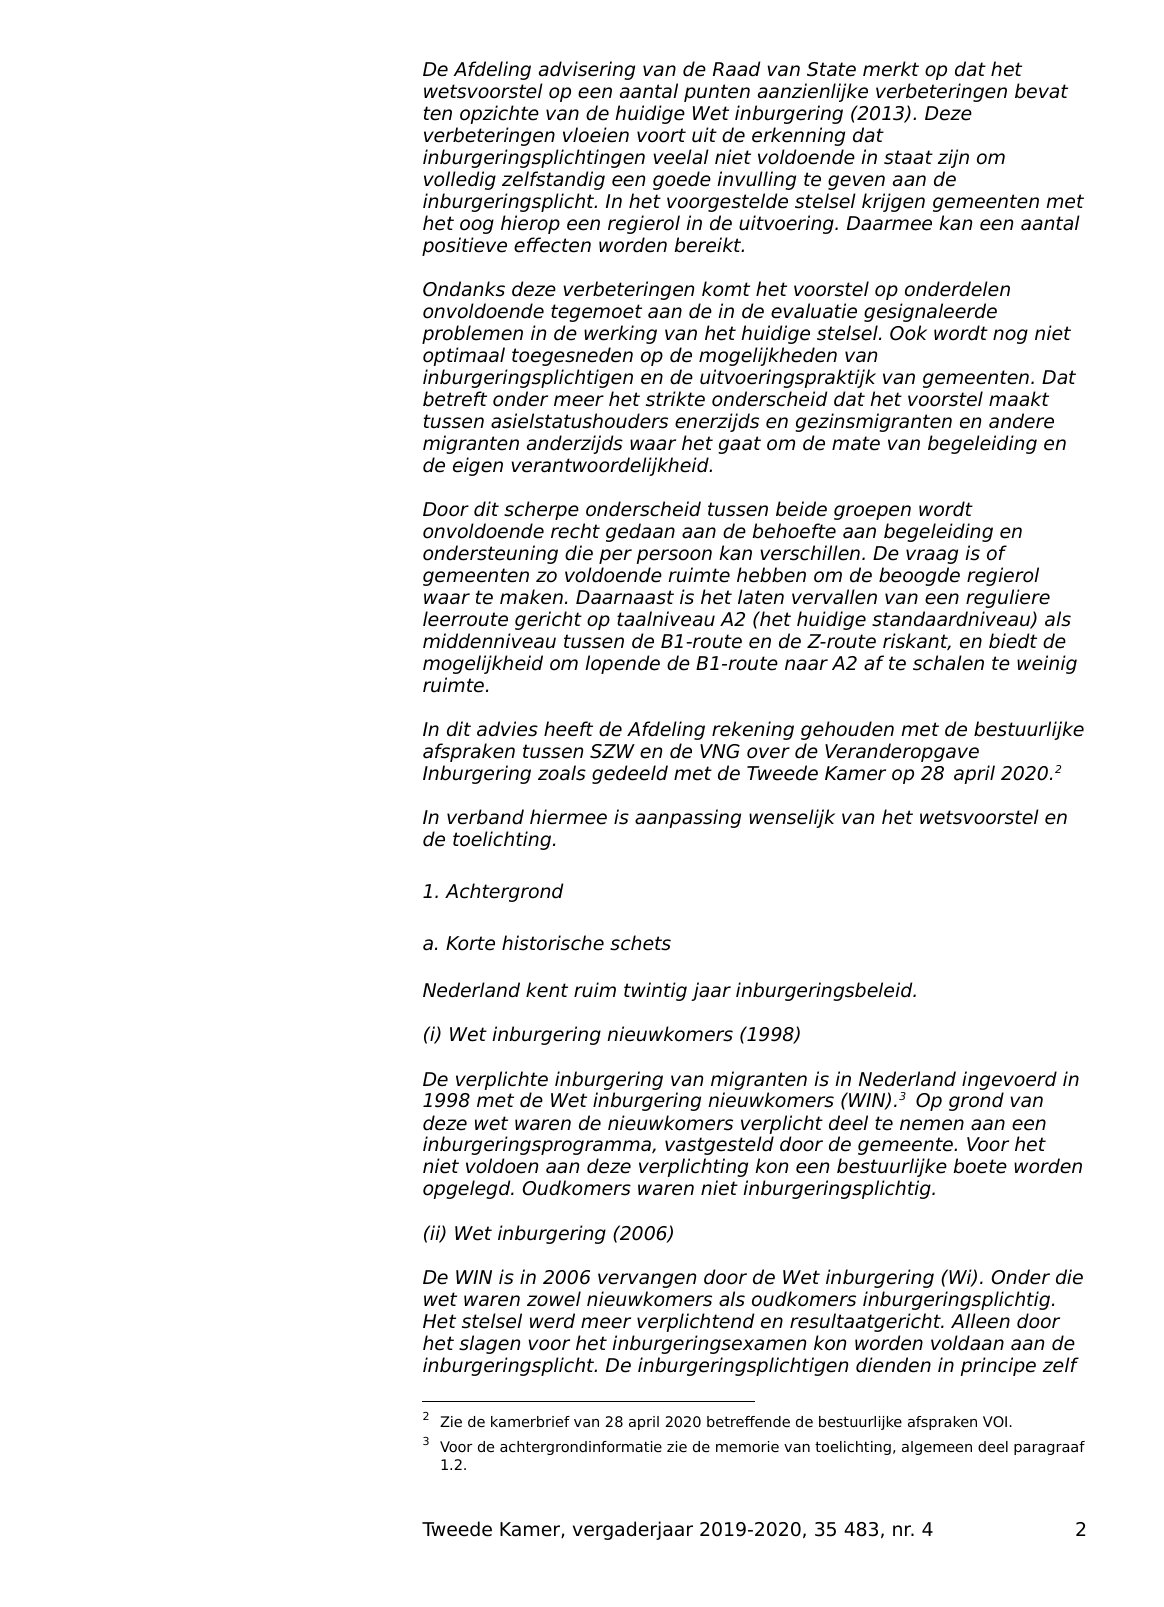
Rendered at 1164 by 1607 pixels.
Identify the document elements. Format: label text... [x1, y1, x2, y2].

text In verband hiermee is aanpassing wenselijk van het wetsvoorstel en de toelichting. [422, 807, 1087, 851]
subtitle (ii) Wet inburgering (2006) [422, 1222, 1087, 1244]
subtitle a. Korte historische schets [422, 933, 1087, 955]
text De WIN is in 2006 vervangen door de Wet inburgering (Wi). Onder die wet waren zowel nieuwkomers als oudkomers inburgeringsplichtig. Het stelsel werd meer verplichtend en resultaatgericht. Alleen door het slagen voor het inburgeringsexamen kon worden voldaan aan de inburgeringsplicht. De inburgeringsplichtigen dienden in principe zelf [422, 1267, 1087, 1377]
text Zie de kamerbrief van 28 april 2020 betreffende de bestuurlijke afspraken VOI. [422, 1410, 1087, 1432]
text In dit advies heeft de Afdeling rekening gehouden met de bestuurlijke afspraken tussen SZW en de VNG over de Veranderopgave Inburgering zoals gedeeld met de Tweede Kamer op 28 april 2020. [422, 719, 1087, 785]
text Nederland kent ruim twintig jaar inburgeringsbeleid. [422, 980, 1087, 1002]
text De verplichte inburgering van migranten is in Nederland ingevoerd in 1998 met de Wet inburgering nieuwkomers (WIN). Op grond van deze wet waren de nieuwkomers verplicht deel te nemen aan een inburgeringsprogramma, vastgesteld door de gemeente. Voor het niet voldoen aan deze verplichting kon een bestuurlijke boete worden opgelegd. Oudkomers waren niet inburgeringsplichtig. [422, 1068, 1087, 1200]
text Voor de achtergrondinformatie zie de memorie van toelichting, algemeen deel paragraaf 1.2. [422, 1435, 1087, 1474]
subtitle (i) Wet inburgering nieuwkomers (1998) [422, 1024, 1087, 1046]
text Ondanks deze verbeteringen komt het voorstel op onderdelen onvoldoende tegemoet aan de in de evaluatie gesignaleerde problemen in de werking van het huidige stelsel. Ook wordt nog niet optimaal toegesneden op de mogelijkheden van inburgeringsplichtigen en de uitvoeringspraktijk van gemeenten. Dat betreft onder meer het strikte onderscheid dat het voorstel maakt tussen asielstatushouders enerzijds en gezinsmigranten en andere migranten anderzijds waar het gaat om de mate van begeleiding en de eigen verantwoordelijkheid. [422, 279, 1087, 477]
text Door dit scherpe onderscheid tussen beide groepen wordt onvoldoende recht gedaan aan de behoefte aan begeleiding en ondersteuning die per persoon kan verschillen. De vraag is of gemeenten zo voldoende ruimte hebben om de beoogde regierol waar te maken. Daarnaast is het laten vervallen van een reguliere leerroute gericht op taalniveau A2 (het huidige standaardniveau) als middenniveau tussen de B1-route en de Z-route riskant, en biedt de mogelijkheid om lopende de B1-route naar A2 af te schalen te weinig ruimte. [422, 499, 1087, 697]
subtitle 1. Achtergrond [422, 881, 1087, 903]
text De Afdeling advisering van de Raad van State merkt op dat het wetsvoorstel op een aantal punten aanzienlijke verbeteringen bevat ten opzichte van de huidige Wet inburgering (2013). Deze verbeteringen vloeien voort uit de erkenning dat inburgeringsplichtingen veelal niet voldoende in staat zijn om volledig zelfstandig een goede invulling te geven aan de inburgeringsplicht. In het voorgestelde stelsel krijgen gemeenten met het oog hierop een regierol in de uitvoering. Daarmee kan een aantal positieve effecten worden bereikt. [422, 59, 1087, 257]
